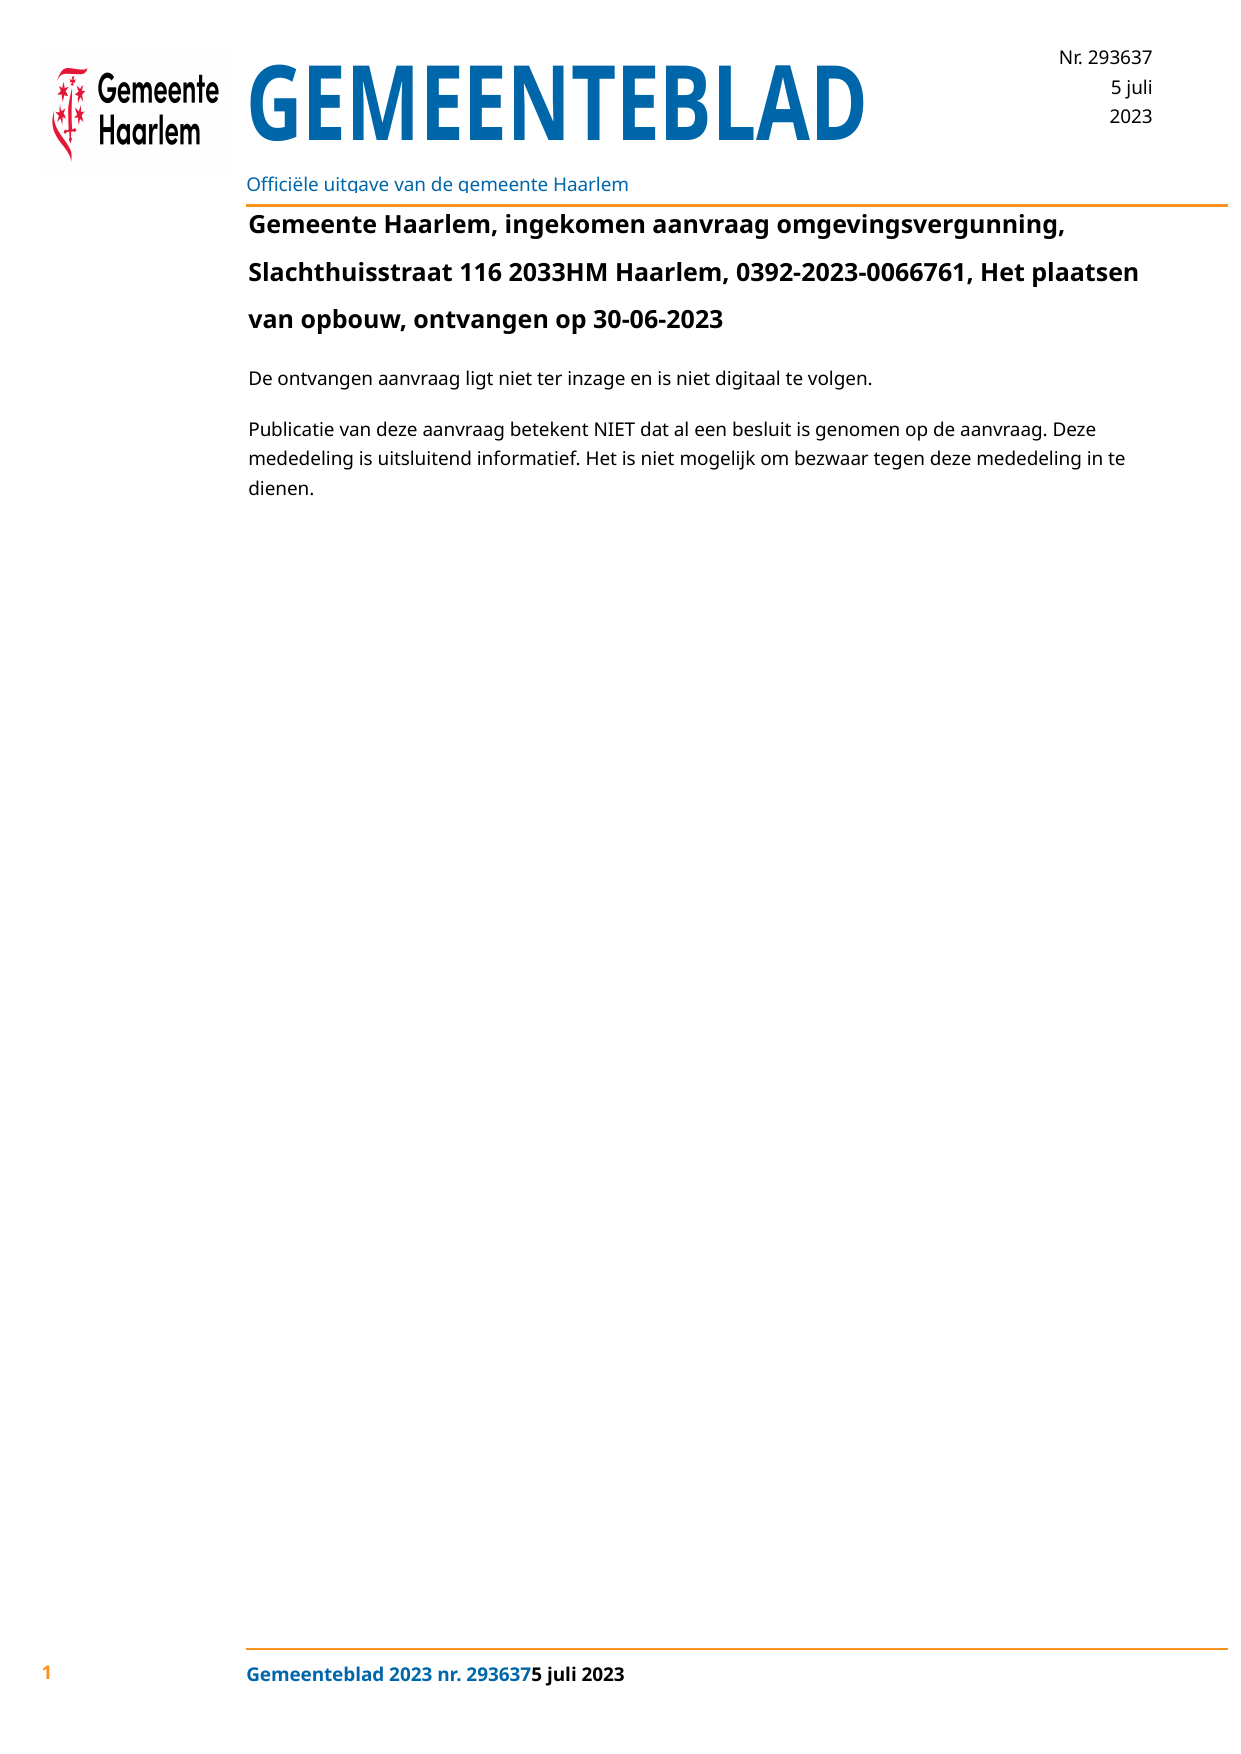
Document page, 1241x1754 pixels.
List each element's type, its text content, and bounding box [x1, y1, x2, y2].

text Publicatie van deze aanvraag betekent NIET dat al een besluit is genomen op de aanvraag. Deze mededeling is uitsluitend informatief. Het is niet mogelijk om bezwaar tegen deze mededeling in te dienen. [248, 416, 1152, 501]
picture [41, 47, 231, 172]
text De ontvangen aanvraag ligt niet ter inzage en is niet digitaal te volgen. [248, 366, 1152, 391]
text Gemeente Haarlem, ingekomen aanvraag omgevingsvergunning, Slachthuisstraat 116 2033HM Haarlem, 0392-2023-0066761, Het plaatsen van opbouw, ontvangen op 30-06-2023 [248, 207, 1152, 336]
